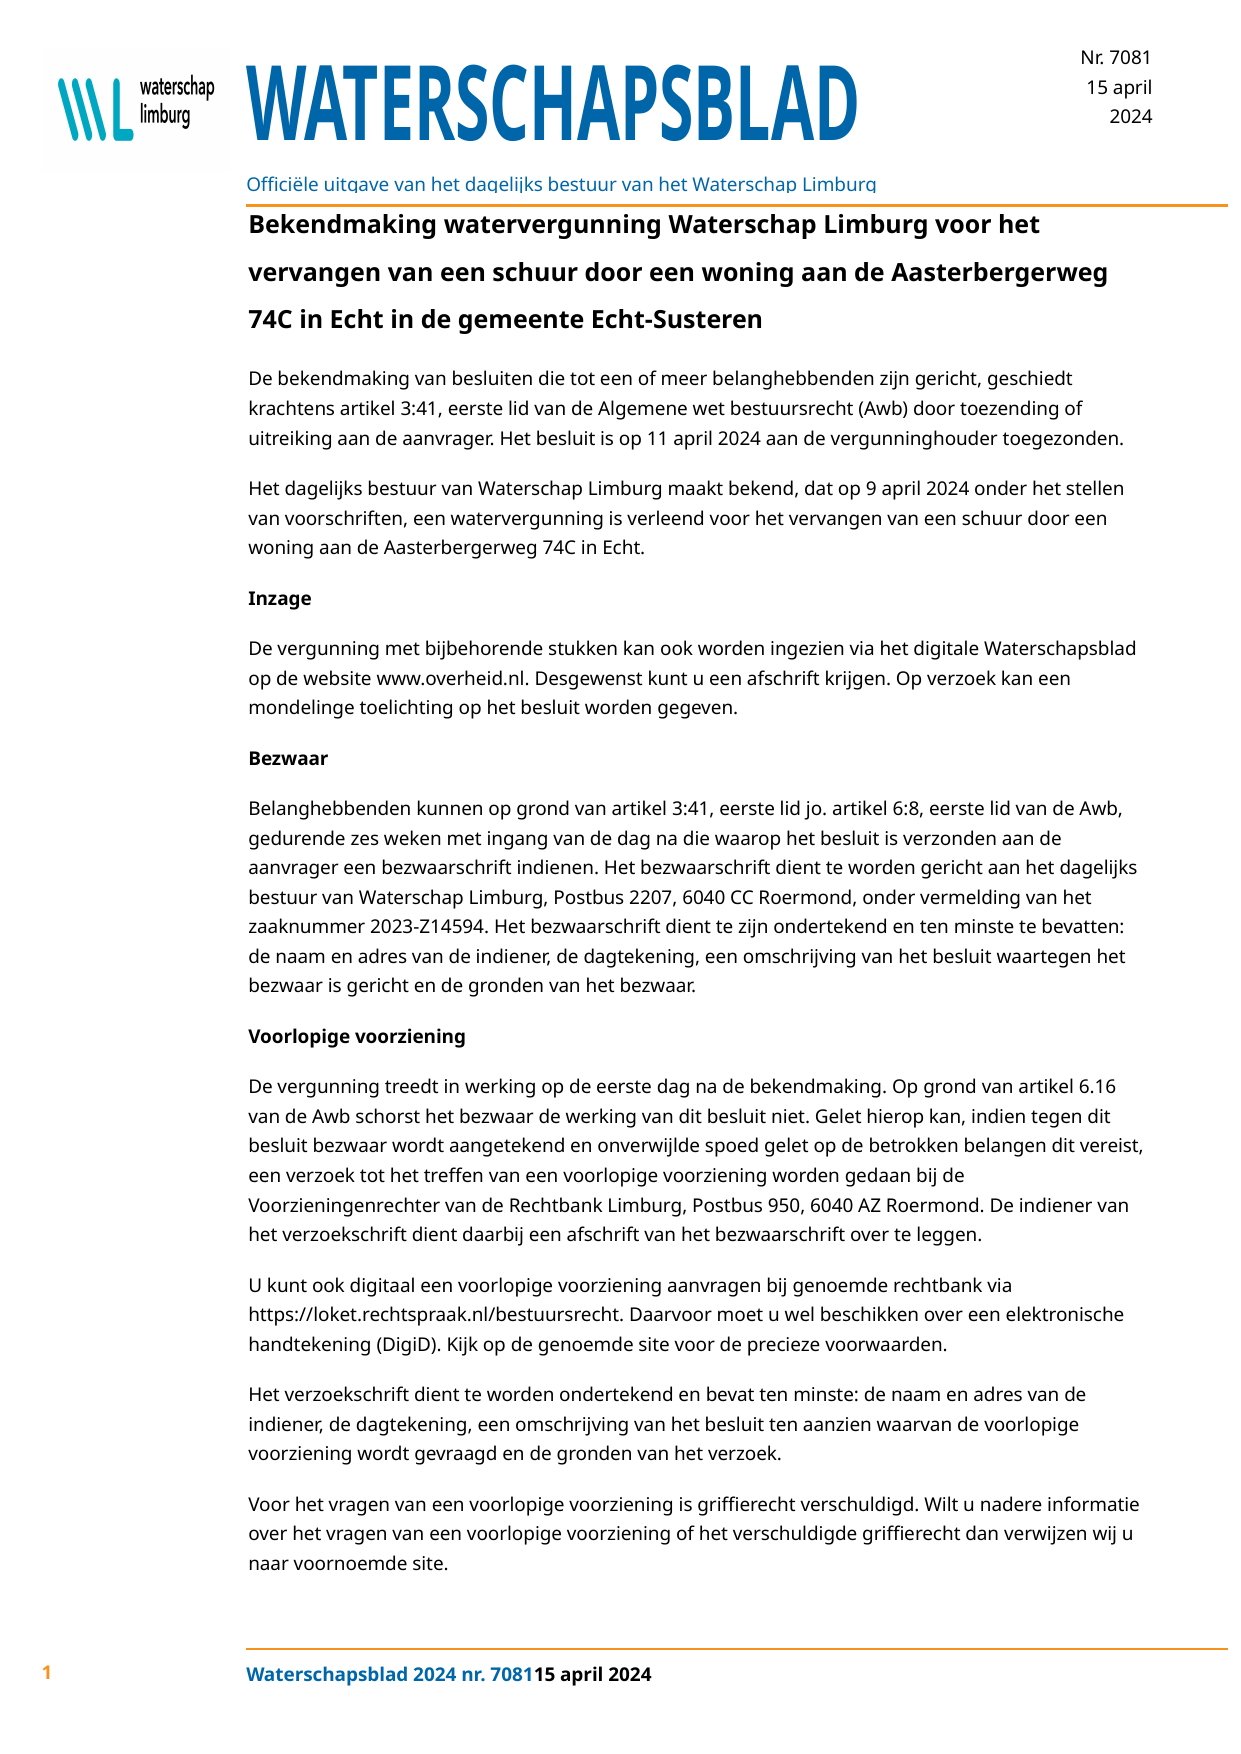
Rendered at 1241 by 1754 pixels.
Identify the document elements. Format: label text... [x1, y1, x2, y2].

text De vergunning met bijbehorende stukken kan ook worden ingezien via het digitale Waterschapsblad op de website www.overheid.nl. Desgewenst kunt u een afschrift krijgen. Op verzoek kan een mondelinge toelichting op het besluit worden gegeven. [248, 635, 1152, 720]
text Inzage [248, 585, 1152, 610]
picture [41, 47, 231, 172]
text Het verzoekschrift dient te worden ondertekend en bevat ten minste: de naam en adres van de indiener, de dagtekening, een omschrijving van het besluit ten aanzien waarvan de voorlopige voorziening wordt gevraagd en de gronden van het verzoek. [248, 1381, 1152, 1466]
text Bezwaar [248, 745, 1152, 770]
text Het dagelijks bestuur van Waterschap Limburg maakt bekend, dat op 9 april 2024 onder het stellen van voorschriften, een watervergunning is verleend voor het vervangen van een schuur door een woning aan de Aasterbergerweg 74C in Echt. [248, 475, 1152, 560]
text Voorlopige voorziening [248, 1023, 1152, 1049]
text Belanghebbenden kunnen op grond van artikel 3:41, eerste lid jo. artikel 6:8, eerste lid van de Awb, gedurende zes weken met ingang van de dag na die waarop het besluit is verzonden aan de aanvrager een bezwaarschrift indienen. Het bezwaarschrift dient te worden gericht aan het dagelijks bestuur van Waterschap Limburg, Postbus 2207, 6040 CC Roermond, onder vermelding van het zaaknummer 2023-Z14594. Het bezwaarschrift dient te zijn ondertekend en ten minste te bevatten: de naam en adres van de indiener, de dagtekening, een omschrijving van het besluit waartegen het bezwaar is gericht en de gronden van het bezwaar. [248, 795, 1152, 998]
text Voor het vragen van een voorlopige voorziening is griffierecht verschuldigd. Wilt u nadere informatie over het vragen van een voorlopige voorziening of het verschuldigde griffierecht dan verwijzen wij u naar voornoemde site. [248, 1491, 1152, 1576]
text Bekendmaking watervergunning Waterschap Limburg voor het vervangen van een schuur door een woning aan de Aasterbergerweg 74C in Echt in de gemeente Echt-Susteren [248, 207, 1152, 336]
text De bekendmaking van besluiten die tot een of meer belanghebbenden zijn gericht, geschiedt krachtens artikel 3:41, eerste lid van de Algemene wet bestuursrecht (Awb) door toezending of uitreiking aan de aanvrager. Het besluit is op 11 april 2024 aan de vergunninghouder toegezonden. [248, 366, 1152, 450]
text U kunt ook digitaal een voorlopige voorziening aanvragen bij genoemde rechtbank via https://loket.rechtspraak.nl/bestuursrecht. Daarvoor moet u wel beschikken over een elektronische handtekening (DigiD). Kijk op de genoemde site voor de precieze voorwaarden. [248, 1272, 1152, 1357]
text De vergunning treedt in werking op de eerste dag na de bekendmaking. Op grond van artikel 6.16 van de Awb schorst het bezwaar de werking van dit besluit niet. Gelet hierop kan, indien tegen dit besluit bezwaar wordt aangetekend en onverwijlde spoed gelet op de betrokken belangen dit vereist, een verzoek tot het treffen van een voorlopige voorziening worden gedaan bij de Voorzieningenrechter van de Rechtbank Limburg, Postbus 950, 6040 AZ Roermond. De indiener van het verzoekschrift dient daarbij een afschrift van het bezwaarschrift over te leggen. [248, 1073, 1152, 1247]
